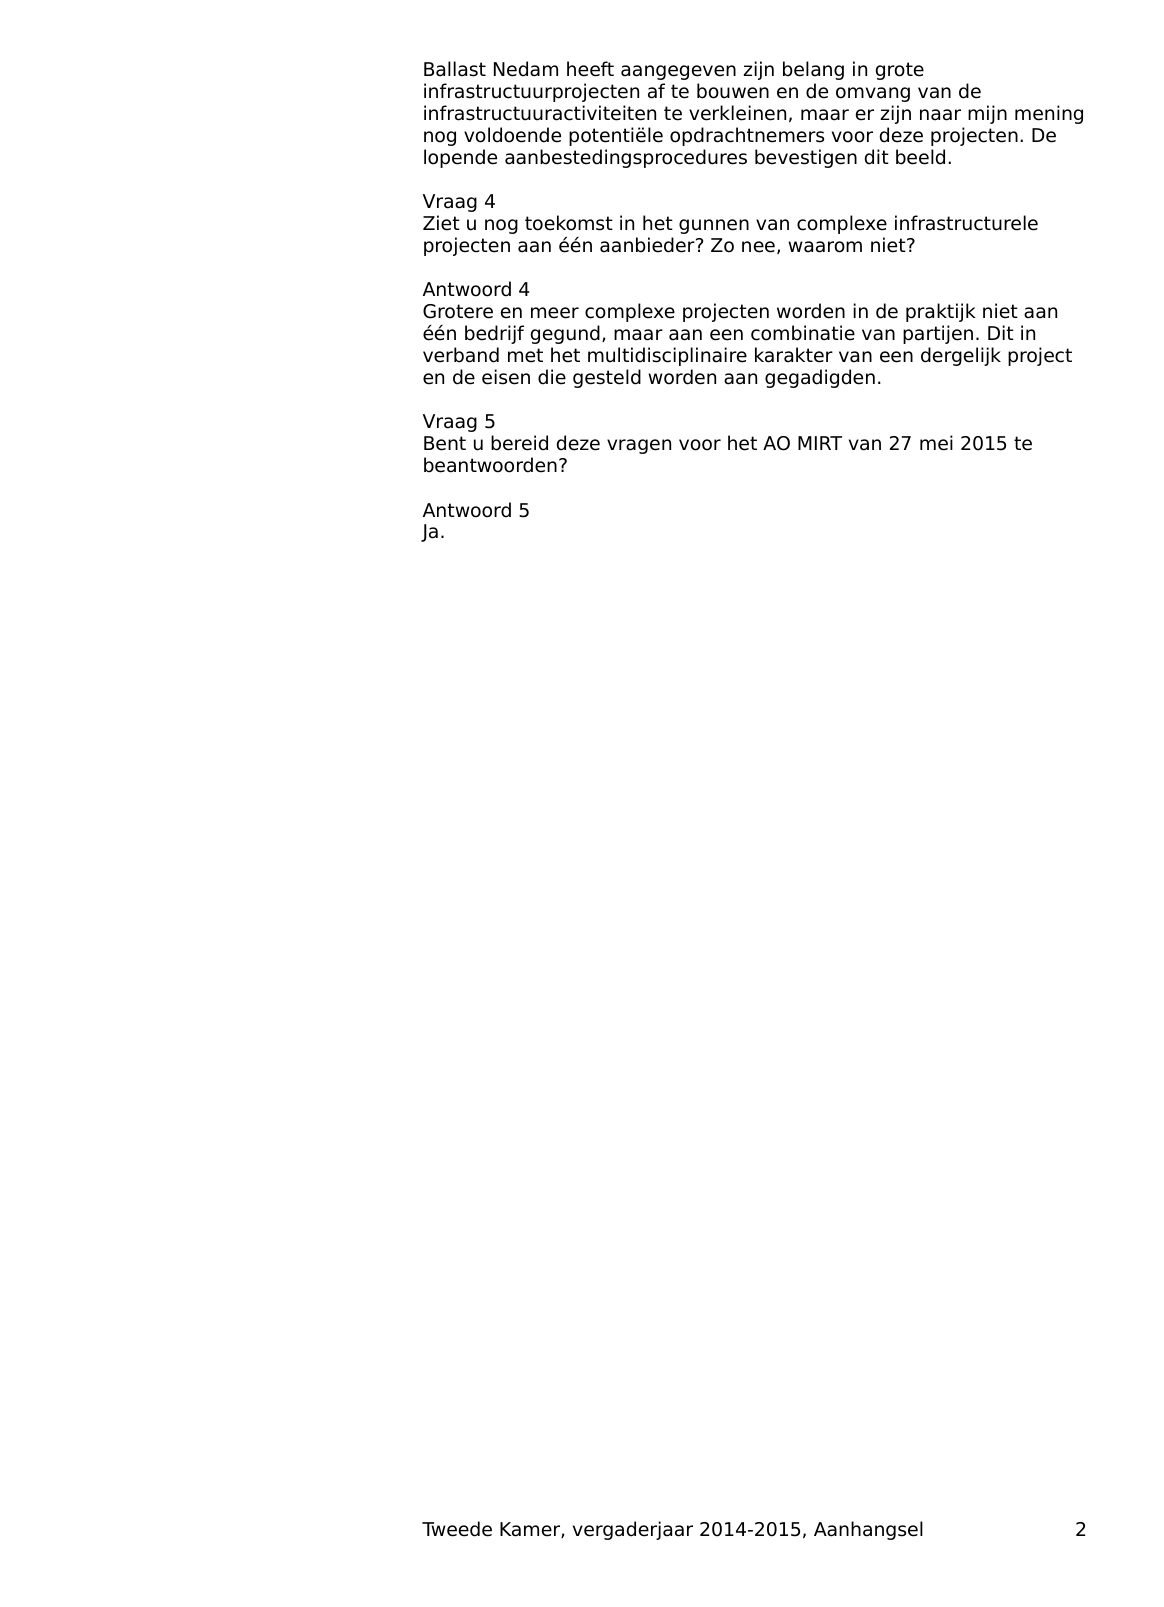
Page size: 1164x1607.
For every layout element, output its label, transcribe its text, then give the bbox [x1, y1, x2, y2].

text Antwoord 5 [422, 499, 1087, 521]
text Ziet u nog toekomst in het gunnen van complexe infrastructurele projecten aan één aanbieder? Zo nee, waarom niet? [422, 213, 1087, 257]
text Grotere en meer complexe projecten worden in de praktijk niet aan één bedrijf gegund, maar aan een combinatie van partijen. Dit in verband met het multidisciplinaire karakter van een dergelijk project en de eisen die gesteld worden aan gegadigden. [422, 301, 1087, 389]
text Ja. [422, 521, 1087, 543]
text Bent u bereid deze vragen voor het AO MIRT van 27 mei 2015 te beantwoorden? [422, 433, 1087, 477]
text Vraag 5 [422, 411, 1087, 433]
text Antwoord 4 [422, 279, 1087, 301]
text Ballast Nedam heeft aangegeven zijn belang in grote infrastructuurprojecten af te bouwen en de omvang van de infrastructuuractiviteiten te verkleinen, maar er zijn naar mijn mening nog voldoende potentiële opdrachtnemers voor deze projecten. De lopende aanbestedingsprocedures bevestigen dit beeld. [422, 59, 1087, 169]
text Vraag 4 [422, 191, 1087, 213]
